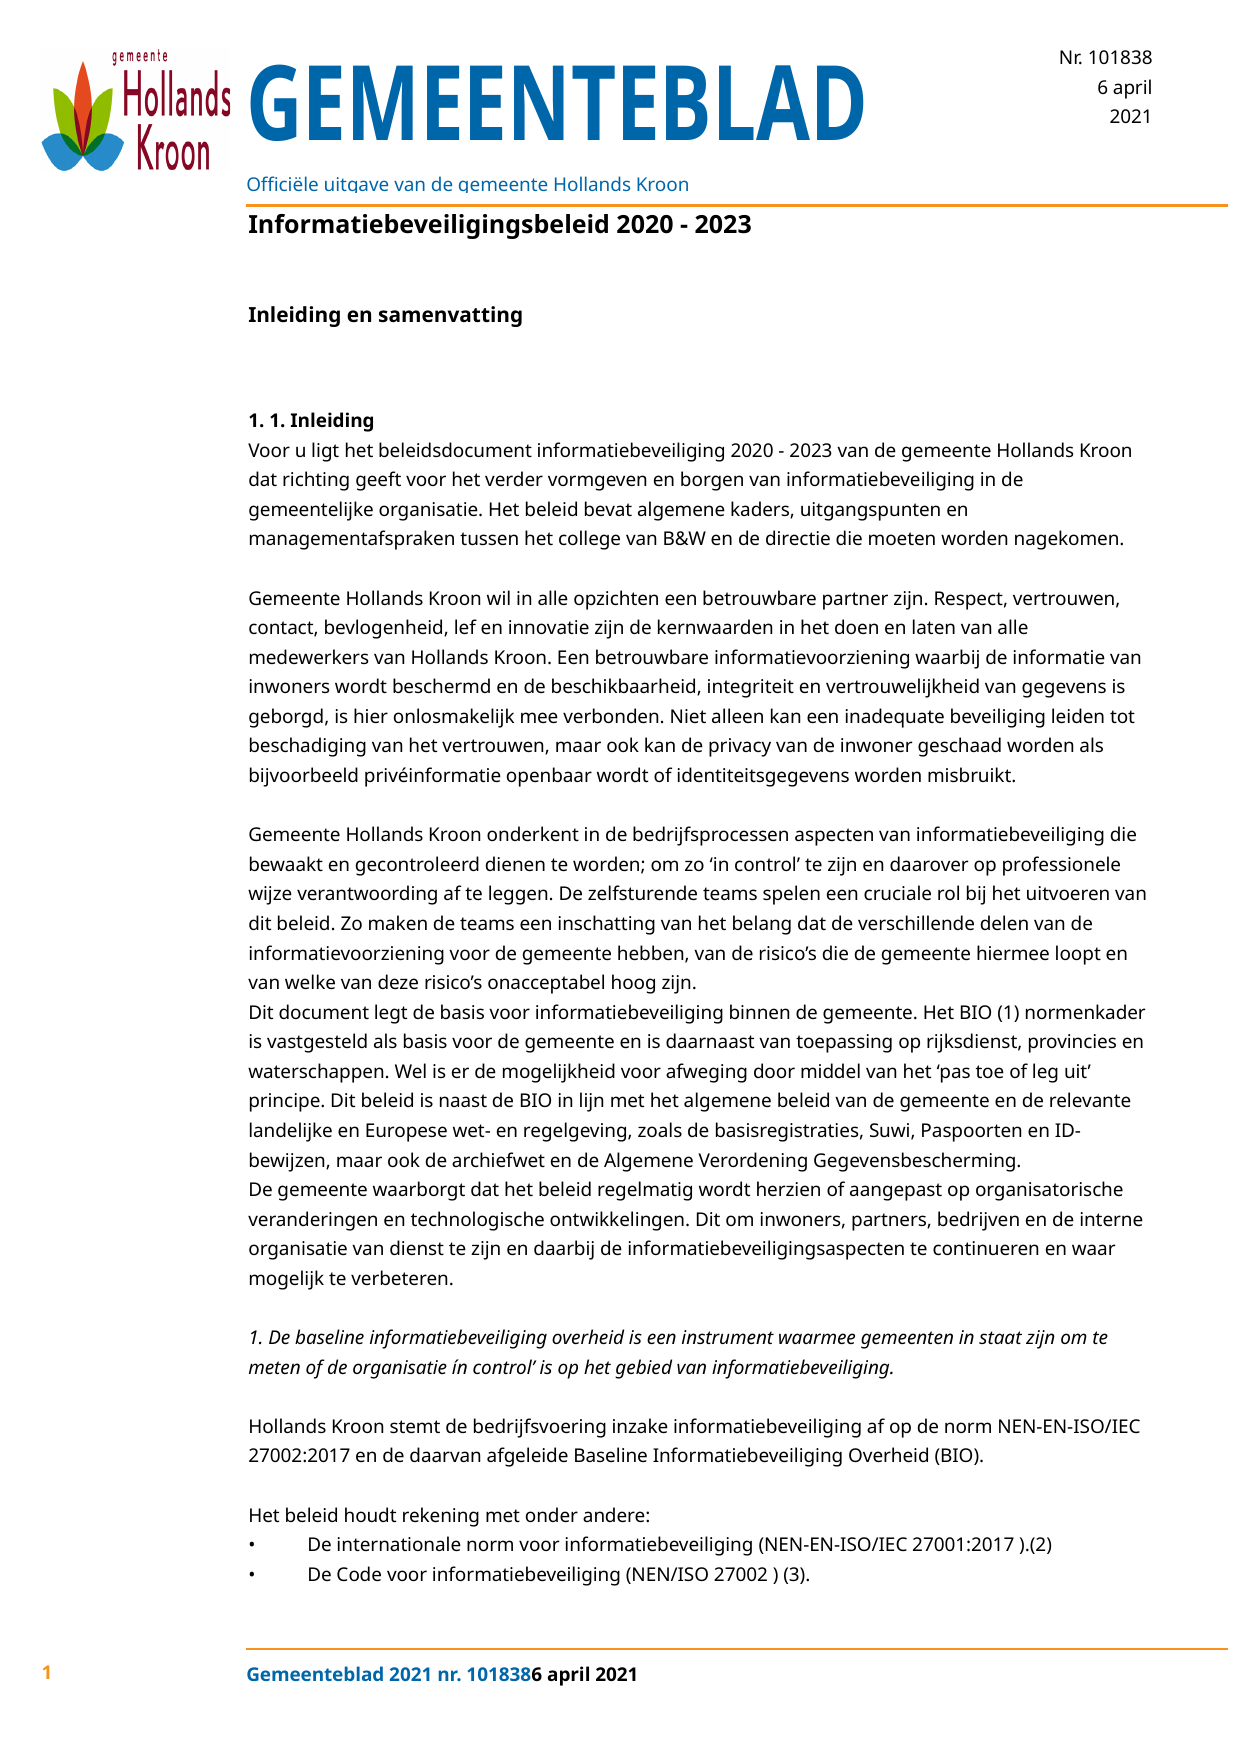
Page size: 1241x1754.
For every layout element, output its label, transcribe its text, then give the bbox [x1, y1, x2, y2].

text Gemeente Hollands Kroon onderkent in de bedrijfsprocessen aspecten van informatiebeveiliging die bewaakt en gecontroleerd dienen te worden; om zo ‘in control’ te zijn en daarover op professionele wijze verantwoording af te leggen. De zelfsturende teams spelen een cruciale rol bij het uitvoeren van dit beleid. Zo maken de teams een inschatting van het belang dat de verschillende delen van de informatievoorziening voor de gemeente hebben, van de risico’s die de gemeente hiermee loopt en van welke van deze risico’s onacceptabel hoog zijn. [248, 821, 1152, 995]
text Het beleid houdt rekening met onder andere: [248, 1502, 1152, 1527]
text 1. De baseline informatiebeveiliging overheid is een instrument waarmee gemeenten in staat zijn om te meten of de organisatie ín control’ is op het gebied van informatiebeveiliging. [248, 1324, 1152, 1379]
picture [41, 47, 231, 172]
text Dit document legt de basis voor informatiebeveiliging binnen de gemeente. Het BIO (1) normenkader is vastgesteld als basis voor de gemeente en is daarnaast van toepassing op rijksdienst, provincies en waterschappen. Wel is er de mogelijkheid voor afweging door middel van het ‘pas toe of leg uit’ principe. Dit beleid is naast de BIO in lijn met het algemene beleid van de gemeente en de relevante landelijke en Europese wet- en regelgeving, zoals de basisregistraties, Suwi, Paspoorten en ID-bewijzen, maar ook de archiefwet en de Algemene Verordening Gegevensbescherming. [248, 999, 1152, 1172]
text Gemeente Hollands Kroon wil in alle opzichten een betrouwbare partner zijn. Respect, vertrouwen, contact, bevlogenheid, lef en innovatie zijn de kernwaarden in het doen en laten van alle medewerkers van Hollands Kroon. Een betrouwbare informatievoorziening waarbij de informatie van inwoners wordt beschermd en de beschikbaarheid, integriteit en vertrouwelijkheid van gegevens is geborgd, is hier onlosmakelijk mee verbonden. Niet alleen kan een inadequate beveiliging leiden tot beschadiging van het vertrouwen, maar ook kan de privacy van de inwoner geschaad worden als bijvoorbeeld privéinformatie openbaar wordt of identiteitsgegevens worden misbruikt. [248, 585, 1152, 788]
list De internationale norm voor informatiebeveiliging (NEN-EN-ISO/IEC 27001:2017 ).(2) [248, 1531, 1152, 1557]
text 1. 1. Inleiding [248, 407, 1152, 433]
text Informatiebeveiligingsbeleid 2020 - 2023 [248, 207, 1152, 241]
text De gemeente waarborgt dat het beleid regelmatig wordt herzien of aangepast op organisatorische veranderingen en technologische ontwikkelingen. Dit om inwoners, partners, bedrijven en de interne organisatie van dienst te zijn en daarbij de informatiebeveiligingsaspecten te continueren en waar mogelijk te verbeteren. [248, 1176, 1152, 1291]
text Inleiding en samenvatting [248, 300, 1152, 328]
text Hollands Kroon stemt de bedrijfsvoering inzake informatiebeveiliging af op de norm NEN-EN-ISO/IEC 27002:2017 en de daarvan afgeleide Baseline Informatiebeveiliging Overheid (BIO). [248, 1413, 1152, 1468]
list De Code voor informatiebeveiliging (NEN/ISO 27002 ) (3). [248, 1561, 1152, 1587]
text Voor u ligt het beleidsdocument informatiebeveiliging 2020 - 2023 van de gemeente Hollands Kroon dat richting geeft voor het verder vormgeven en borgen van informatiebeveiliging in de gemeentelijke organisatie. Het beleid bevat algemene kaders, uitgangspunten en managementafspraken tussen het college van B&W en de directie die moeten worden nagekomen. [248, 437, 1152, 551]
